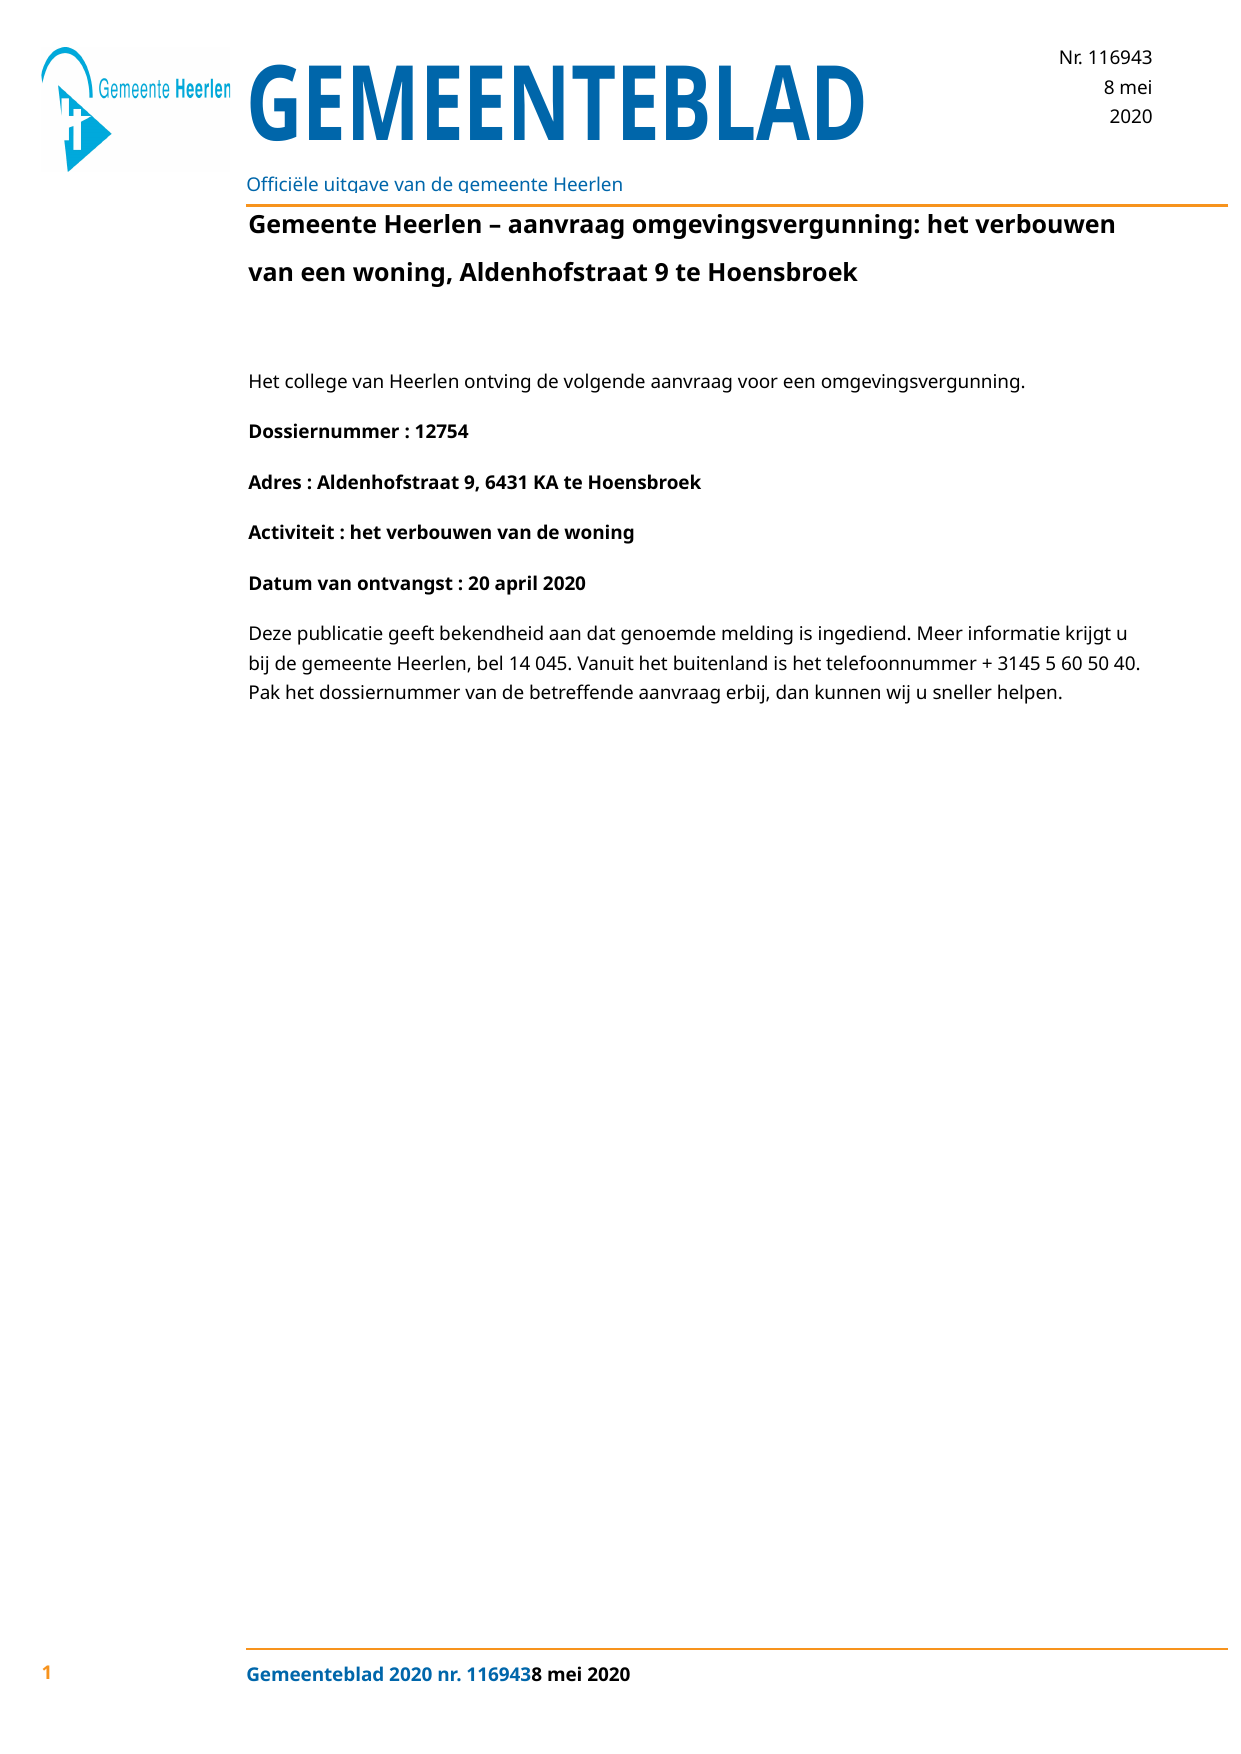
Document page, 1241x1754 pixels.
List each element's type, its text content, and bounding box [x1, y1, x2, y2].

text Deze publicatie geeft bekendheid aan dat genoemde melding is ingediend. Meer informatie krijgt u bij de gemeente Heerlen, bel 14 045. Vanuit het buitenland is het telefoonnummer + 3145 5 60 50 40. Pak het dossiernummer van de betreffende aanvraag erbij, dan kunnen wij u sneller helpen. [248, 620, 1152, 705]
text Datum van ontvangst : 20 april 2020 [248, 570, 1152, 596]
text Het college van Heerlen ontving de volgende aanvraag voor een omgevingsvergunning. [248, 368, 1152, 394]
picture [41, 47, 231, 172]
text Dossiernummer : 12754 [248, 419, 1152, 444]
text Gemeente Heerlen – aanvraag omgevingsvergunning: het verbouwen van een woning, Aldenhofstraat 9 te Hoensbroek [248, 207, 1152, 288]
picture [41, 47, 59, 70]
text Adres : Aldenhofstraat 9, 6431 KA te Hoensbroek [248, 469, 1152, 495]
text Activiteit : het verbouwen van de woning [248, 519, 1152, 545]
